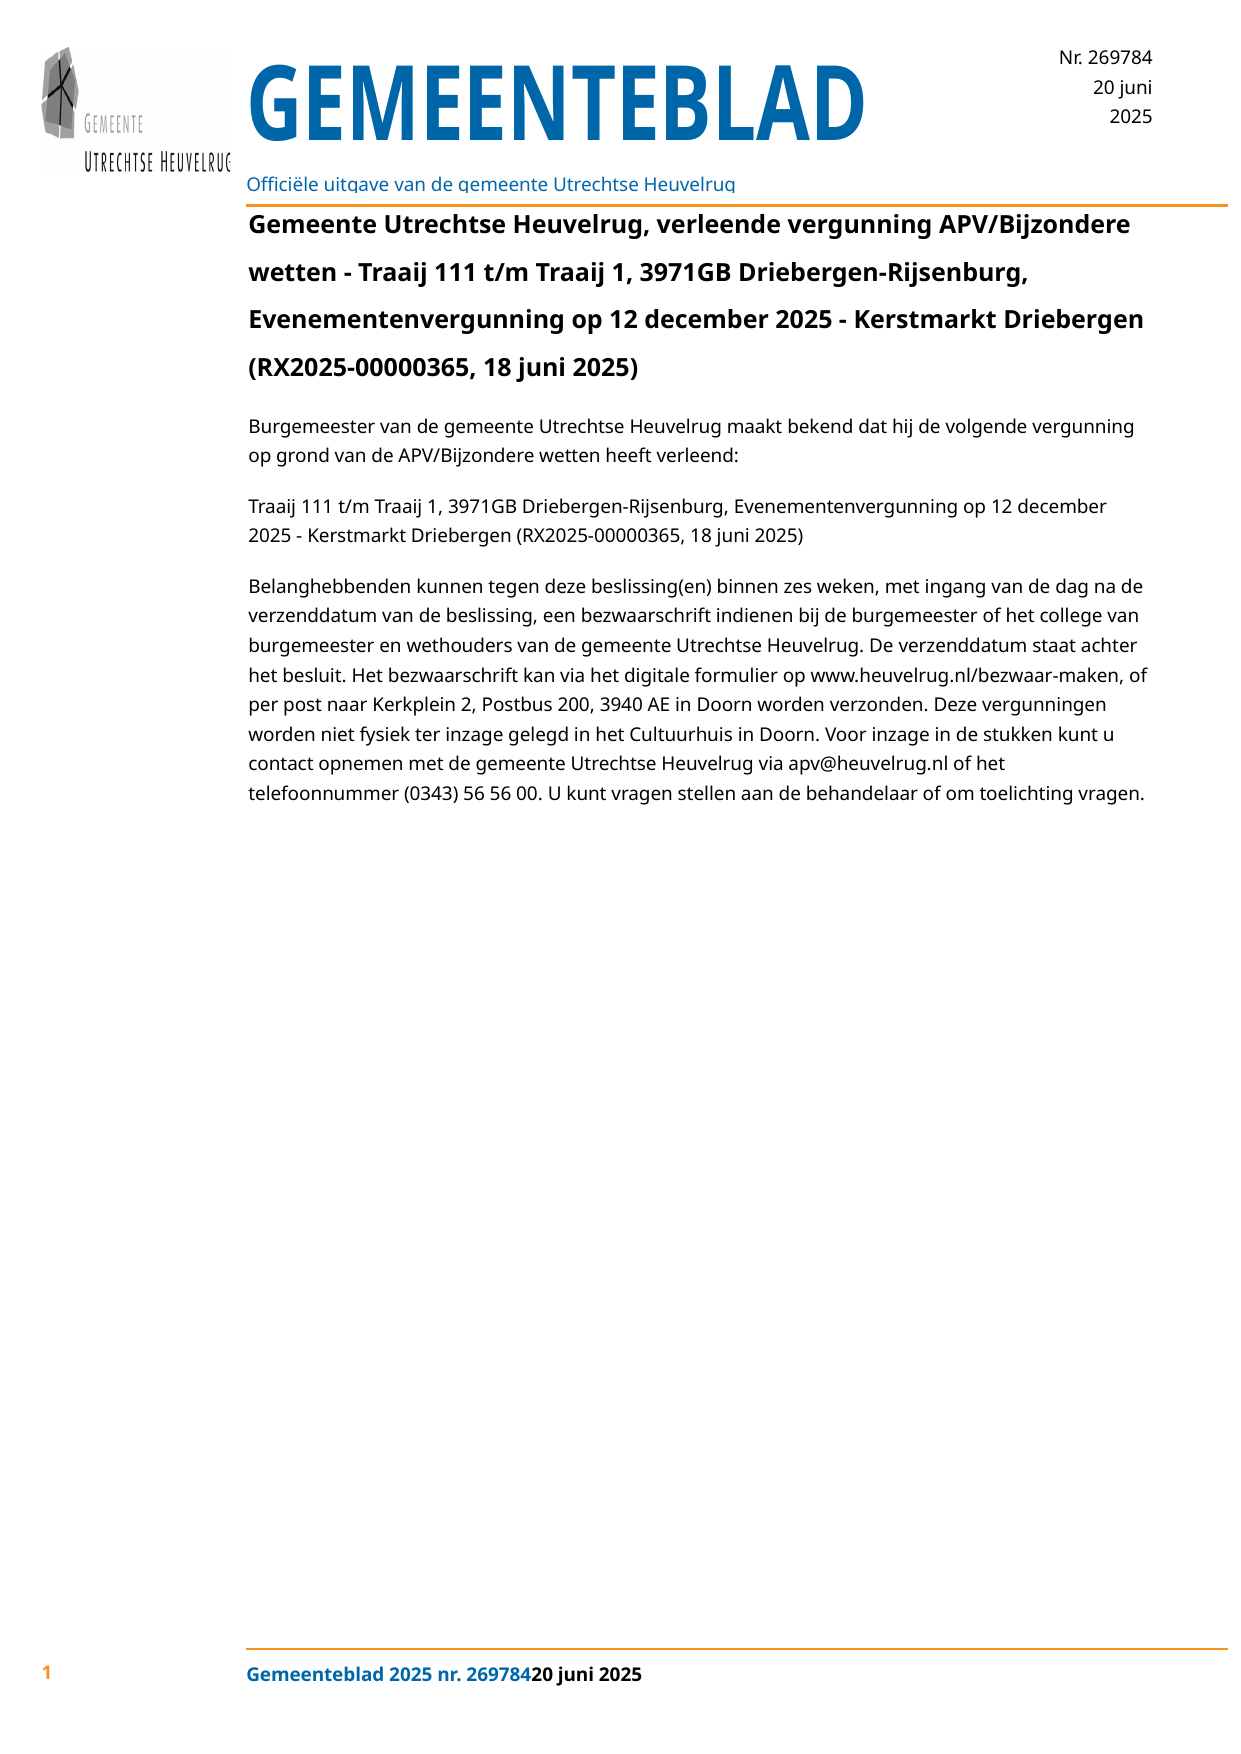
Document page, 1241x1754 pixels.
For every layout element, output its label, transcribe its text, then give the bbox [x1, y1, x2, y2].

picture [41, 47, 231, 172]
text Gemeente Utrechtse Heuvelrug, verleende vergunning APV/Bijzondere wetten - Traaij 111 t/m Traaij 1, 3971GB Driebergen-Rijsenburg, Evenementenvergunning op 12 december 2025 - Kerstmarkt Driebergen (RX2025-00000365, 18 juni 2025) [248, 207, 1152, 384]
text Belanghebbenden kunnen tegen deze beslissing(en) binnen zes weken, met ingang van de dag na de verzenddatum van de beslissing, een bezwaarschrift indienen bij de burgemeester of het college van burgemeester en wethouders van de gemeente Utrechtse Heuvelrug. De verzenddatum staat achter het besluit. Het bezwaarschrift kan via het digitale formulier op www.heuvelrug.nl/bezwaar-maken, of per post naar Kerkplein 2, Postbus 200, 3940 AE in Doorn worden verzonden. Deze vergunningen worden niet fysiek ter inzage gelegd in het Cultuurhuis in Doorn. Voor inzage in de stukken kunt u contact opnemen met de gemeente Utrechtse Heuvelrug via apv@heuvelrug.nl of het telefoonnummer (0343) 56 56 00. U kunt vragen stellen aan de behandelaar of om toelichting vragen. [248, 573, 1152, 806]
text Traaij 111 t/m Traaij 1, 3971GB Driebergen-Rijsenburg, Evenementenvergunning op 12 december 2025 - Kerstmarkt Driebergen (RX2025-00000365, 18 juni 2025) [248, 493, 1152, 548]
text Burgemeester van de gemeente Utrechtse Heuvelrug maakt bekend dat hij de volgende vergunning op grond van de APV/Bijzondere wetten heeft verleend: [248, 413, 1152, 468]
